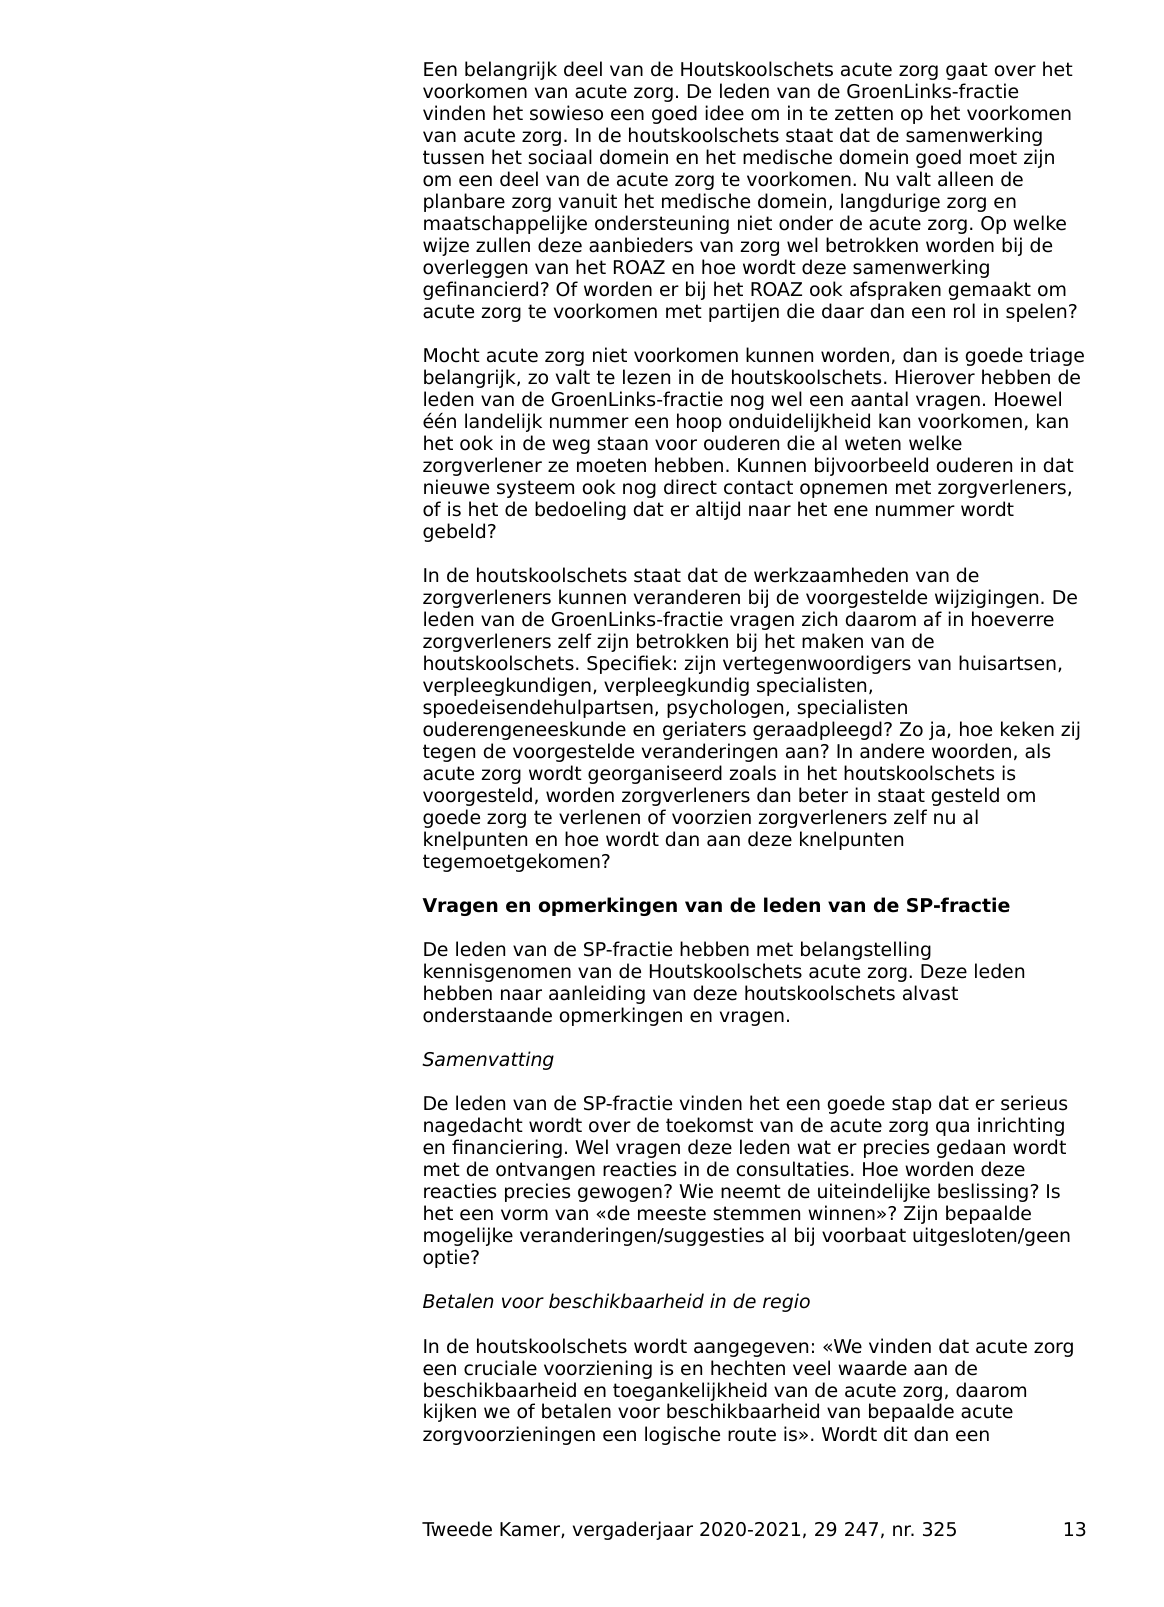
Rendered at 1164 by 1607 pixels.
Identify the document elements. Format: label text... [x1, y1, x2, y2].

text Mocht acute zorg niet voorkomen kunnen worden, dan is goede triage belangrijk, zo valt te lezen in de houtskoolschets. Hierover hebben de leden van de GroenLinks-fractie nog wel een aantal vragen. Hoewel één landelijk nummer een hoop onduidelijkheid kan voorkomen, kan het ook in de weg staan voor ouderen die al weten welke zorgverlener ze moeten hebben. Kunnen bijvoorbeeld ouderen in dat nieuwe systeem ook nog direct contact opnemen met zorgverleners, of is het de bedoeling dat er altijd naar het ene nummer wordt gebeld? [422, 345, 1087, 543]
text De leden van de SP-fractie vinden het een goede stap dat er serieus nagedacht wordt over de toekomst van de acute zorg qua inrichting en financiering. Wel vragen deze leden wat er precies gedaan wordt met de ontvangen reacties in de consultaties. Hoe worden deze reacties precies gewogen? Wie neemt de uiteindelijke beslissing? Is het een vorm van «de meeste stemmen winnen»? Zijn bepaalde mogelijke veranderingen/suggesties al bij voorbaat uitgesloten/geen optie? [422, 1093, 1087, 1269]
text In de houtskoolschets staat dat de werkzaamheden van de zorgverleners kunnen veranderen bij de voorgestelde wijzigingen. De leden van de GroenLinks-fractie vragen zich daarom af in hoeverre zorgverleners zelf zijn betrokken bij het maken van de houtskoolschets. Specifiek: zijn vertegenwoordigers van huisartsen, verpleegkundigen, verpleegkundig specialisten, spoedeisendehulpartsen, psychologen, specialisten ouderengeneeskunde en geriaters geraadpleegd? Zo ja, hoe keken zij tegen de voorgestelde veranderingen aan? In andere woorden, als acute zorg wordt georganiseerd zoals in het houtskoolschets is voorgesteld, worden zorgverleners dan beter in staat gesteld om goede zorg te verlenen of voorzien zorgverleners zelf nu al knelpunten en hoe wordt dan aan deze knelpunten tegemoetgekomen? [422, 565, 1087, 873]
text Een belangrijk deel van de Houtskoolschets acute zorg gaat over het voorkomen van acute zorg. De leden van de GroenLinks-fractie vinden het sowieso een goed idee om in te zetten op het voorkomen van acute zorg. In de houtskoolschets staat dat de samenwerking tussen het sociaal domein en het medische domein goed moet zijn om een deel van de acute zorg te voorkomen. Nu valt alleen de planbare zorg vanuit het medische domein, langdurige zorg en maatschappelijke ondersteuning niet onder de acute zorg. Op welke wijze zullen deze aanbieders van zorg wel betrokken worden bij de overleggen van het ROAZ en hoe wordt deze samenwerking gefinancierd? Of worden er bij het ROAZ ook afspraken gemaakt om acute zorg te voorkomen met partijen die daar dan een rol in spelen? [422, 59, 1087, 323]
subtitle Betalen voor beschikbaarheid in de regio [422, 1291, 1087, 1313]
subtitle Samenvatting [422, 1049, 1087, 1071]
text De leden van de SP-fractie hebben met belangstelling kennisgenomen van de Houtskoolschets acute zorg. Deze leden hebben naar aanleiding van deze houtskoolschets alvast onderstaande opmerkingen en vragen. [422, 939, 1087, 1027]
subtitle Vragen en opmerkingen van de leden van de SP-fractie [422, 895, 1087, 917]
text In de houtskoolschets wordt aangegeven: «We vinden dat acute zorg een cruciale voorziening is en hechten veel waarde aan de beschikbaarheid en toegankelijkheid van de acute zorg, daarom kijken we of betalen voor beschikbaarheid van bepaalde acute zorgvoorzieningen een logische route is». Wordt dit dan een [422, 1336, 1087, 1445]
